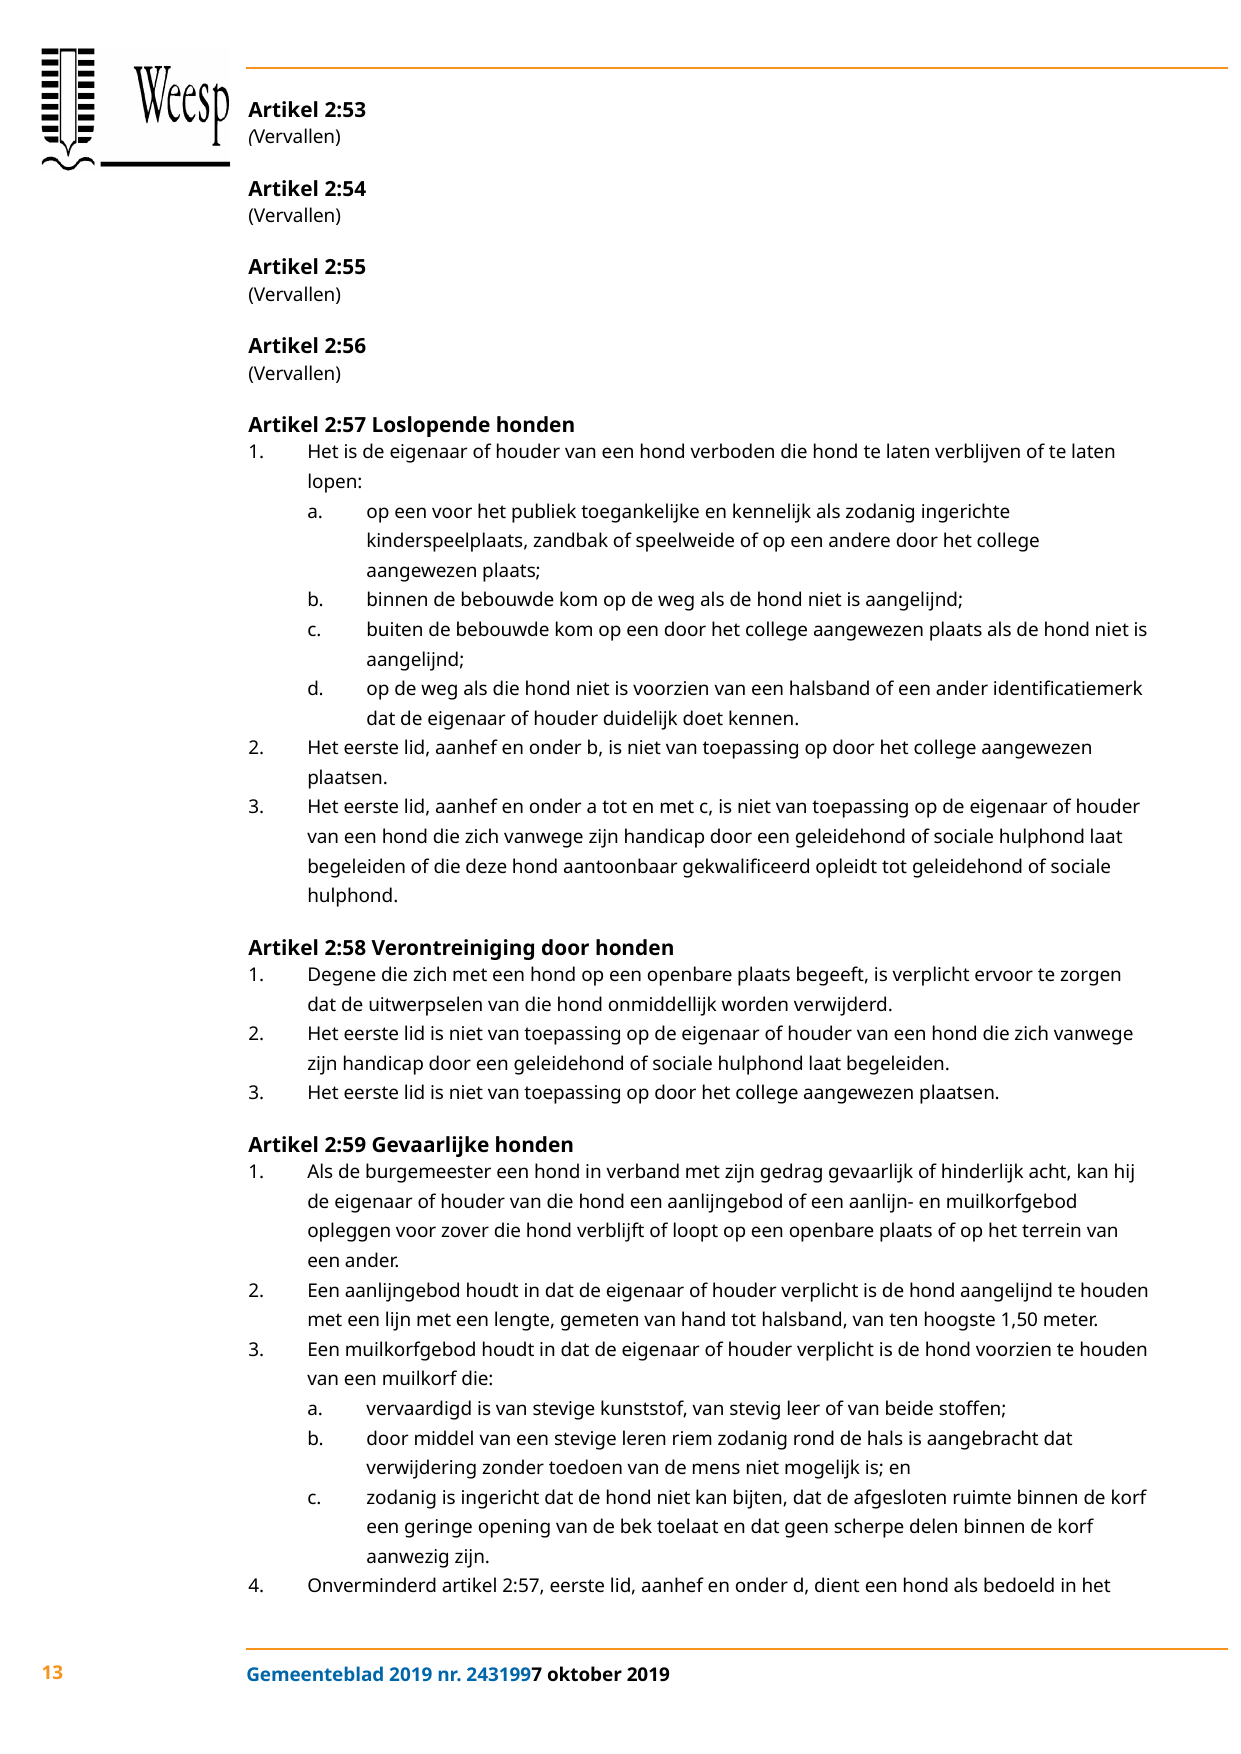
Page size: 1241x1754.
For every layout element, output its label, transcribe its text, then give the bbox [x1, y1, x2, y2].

list vervaardigd is van stevige kunststof, van stevig leer of van beide stoffen; [307, 1395, 1152, 1421]
text (Vervallen) [248, 123, 1152, 149]
list Het eerste lid, aanhef en onder a tot en met c, is niet van toepassing op de eigenaar of houder van een hond die zich vanwege zijn handicap door een geleidehond of sociale hulphond laat begeleiden of die deze hond aantoonbaar gekwalificeerd opleidt tot geleidehond of sociale hulphond. [248, 794, 1152, 908]
list door middel van een stevige leren riem zodanig rond de hals is aangebracht dat verwijdering zonder toedoen van de mens niet mogelijk is; en [307, 1425, 1152, 1480]
list Het eerste lid, aanhef en onder b, is niet van toepassing op door het college aangewezen plaatsen. [248, 734, 1152, 790]
list Degene die zich met een hond op een openbare plaats begeeft, is verplicht ervoor te zorgen dat de uitwerpselen van die hond onmiddellijk worden verwijderd. [248, 961, 1152, 1017]
text Artikel 2:59 Gevaarlijke honden [248, 1130, 1152, 1158]
text Artikel 2:58 Verontreiniging door honden [248, 933, 1152, 961]
list Onverminderd artikel 2:57, eerste lid, aanhef en onder d, dient een hond als bedoeld in het [248, 1573, 1152, 1598]
list Als de burgemeester een hond in verband met zijn gedrag gevaarlijk of hinderlijk acht, kan hij de eigenaar of houder van die hond een aanlijngebod of een aanlijn- en muilkorfgebod opleggen voor zover die hond verblijft of loopt op een openbare plaats of op het terrein van een ander. [248, 1158, 1152, 1273]
text Artikel 2:53 [248, 95, 1152, 123]
list Een aanlijngebod houdt in dat de eigenaar of houder verplicht is de hond aangelijnd te houden met een lijn met een lengte, gemeten van hand tot halsband, van ten hoogste 1,50 meter. [248, 1277, 1152, 1332]
list Het eerste lid is niet van toepassing op de eigenaar of houder van een hond die zich vanwege zijn handicap door een geleidehond of sociale hulphond laat begeleiden. [248, 1020, 1152, 1076]
list Het eerste lid is niet van toepassing op door het college aangewezen plaatsen. [248, 1079, 1152, 1105]
text Artikel 2:55 [248, 252, 1152, 281]
list Een muilkorfgebod houdt in dat de eigenaar of houder verplicht is de hond voorzien te houden van een muilkorf die: [248, 1336, 1152, 1391]
list op de weg als die hond niet is voorzien van een halsband of een ander identificatiemerk dat de eigenaar of houder duidelijk doet kennen. [307, 675, 1152, 731]
list zodanig is ingericht dat de hond niet kan bijten, dat de afgesloten ruimte binnen de korf een geringe opening van de bek toelaat en dat geen scherpe delen binnen de korf aanwezig zijn. [307, 1484, 1152, 1569]
list op een voor het publiek toegankelijke en kennelijk als zodanig ingerichte kinderspeelplaats, zandbak of speelweide of op een andere door het college aangewezen plaats; [307, 498, 1152, 583]
text (Vervallen) [248, 202, 1152, 228]
text Artikel 2:57 Loslopende honden [248, 410, 1152, 439]
text (Vervallen) [248, 281, 1152, 307]
list Het is de eigenaar of houder van een hond verboden die hond te laten verblijven of te laten lopen: [248, 439, 1152, 494]
list binnen de bebouwde kom op de weg als de hond niet is aangelijnd; [307, 587, 1152, 612]
text (Vervallen) [248, 360, 1152, 386]
list buiten de bebouwde kom op een door het college aangewezen plaats als de hond niet is aangelijnd; [307, 616, 1152, 671]
picture [41, 47, 231, 172]
text Artikel 2:56 [248, 331, 1152, 360]
text Artikel 2:54 [248, 174, 1152, 202]
